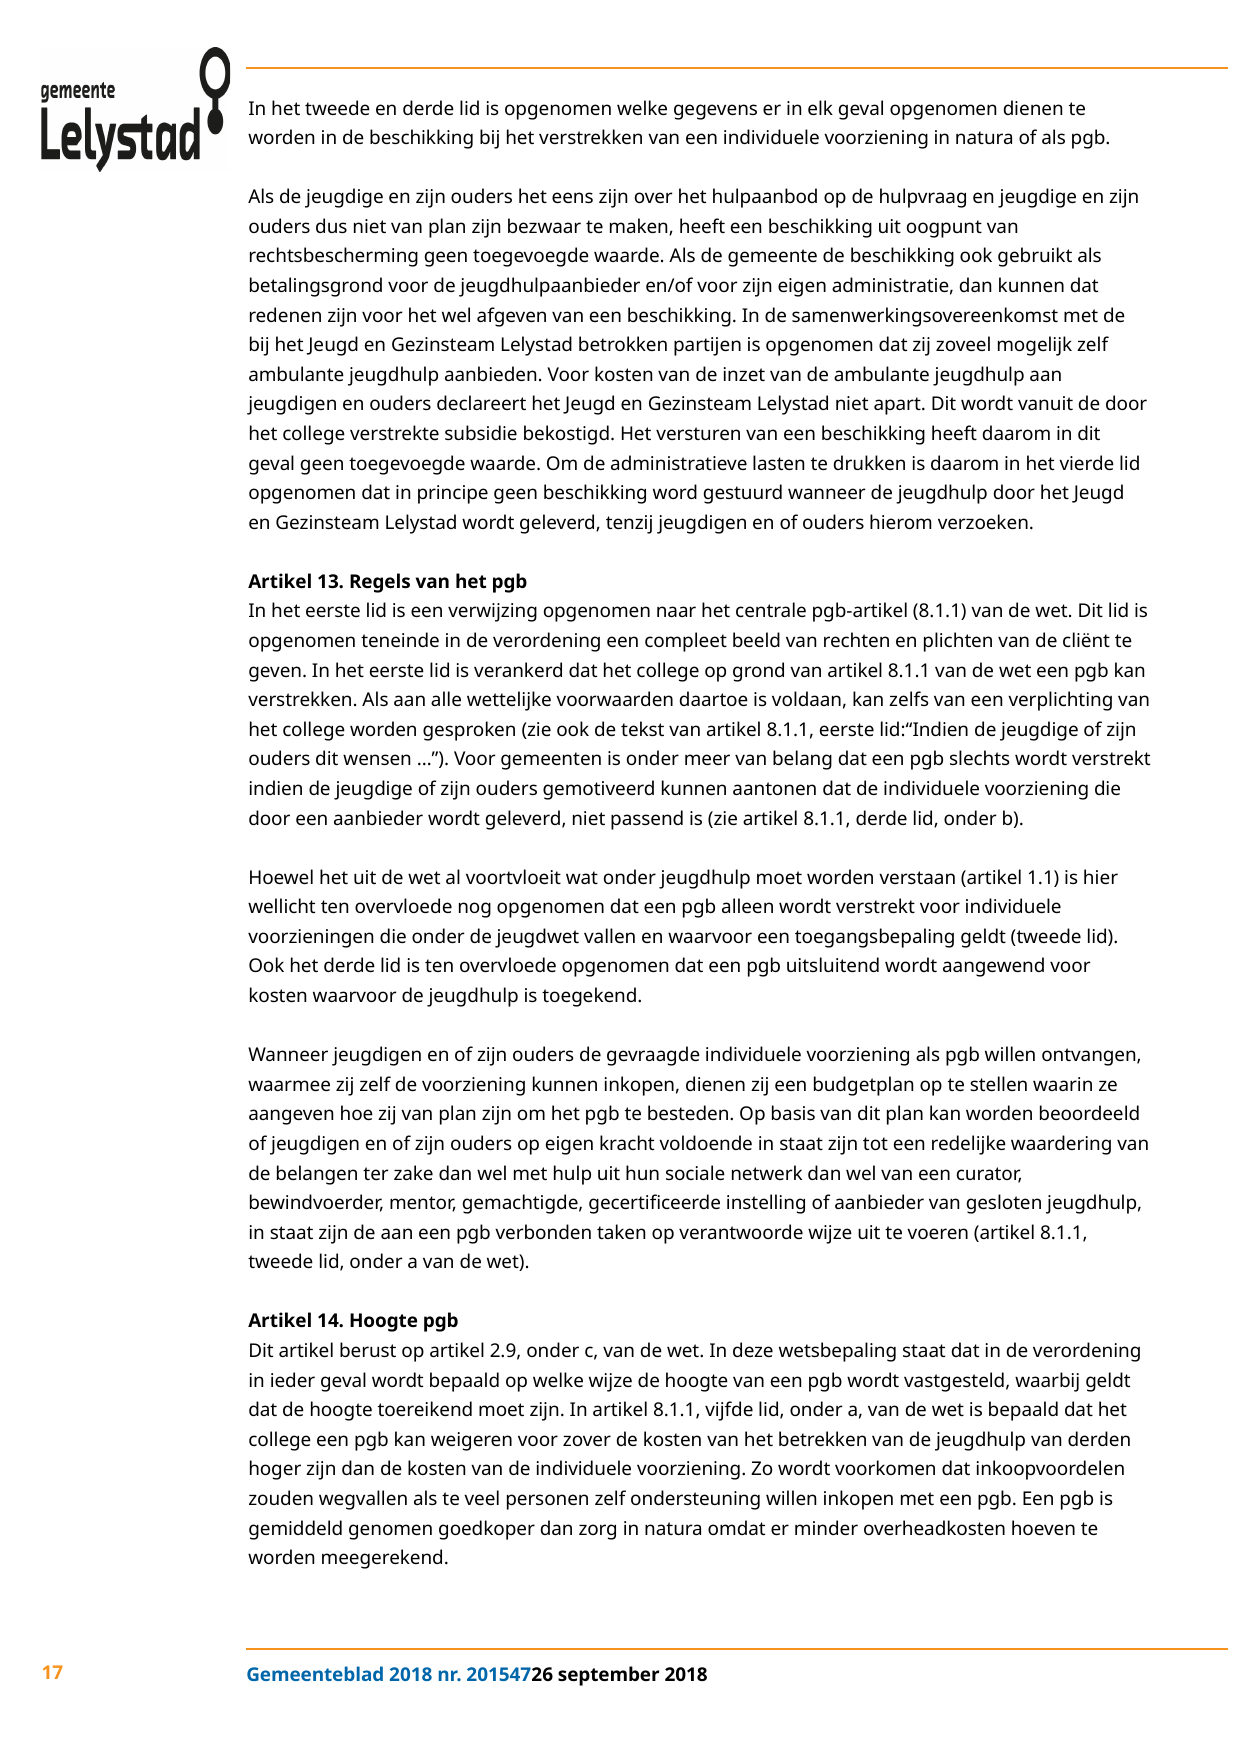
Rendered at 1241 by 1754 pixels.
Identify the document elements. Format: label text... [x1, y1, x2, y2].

text Artikel 14. Hoogte pgb [248, 1308, 1152, 1333]
text Als de jeugdige en zijn ouders het eens zijn over het hulpaanbod op de hulpvraag en jeugdige en zijn ouders dus niet van plan zijn bezwaar te maken, heeft een beschikking uit oogpunt van rechtsbescherming geen toegevoegde waarde. Als de gemeente de beschikking ook gebruikt als betalingsgrond voor de jeugdhulpaanbieder en/of voor zijn eigen administratie, dan kunnen dat redenen zijn voor het wel afgeven van een beschikking. In de samenwerkingsovereenkomst met de bij het Jeugd en Gezinsteam Lelystad betrokken partijen is opgenomen dat zij zoveel mogelijk zelf ambulante jeugdhulp aanbieden. Voor kosten van de inzet van de ambulante jeugdhulp aan jeugdigen en ouders declareert het Jeugd en Gezinsteam Lelystad niet apart. Dit wordt vanuit de door het college verstrekte subsidie bekostigd. Het versturen van een beschikking heeft daarom in dit geval geen toegevoegde waarde. Om de administratieve lasten te drukken is daarom in het vierde lid opgenomen dat in principe geen beschikking word gestuurd wanneer de jeugdhulp door het Jeugd en Gezinsteam Lelystad wordt geleverd, tenzij jeugdigen en of ouders hierom verzoeken. [248, 183, 1152, 535]
text Dit artikel berust op artikel 2.9, onder c, van de wet. In deze wetsbepaling staat dat in de verordening in ieder geval wordt bepaald op welke wijze de hoogte van een pgb wordt vastgesteld, waarbij geldt dat de hoogte toereikend moet zijn. In artikel 8.1.1, vijfde lid, onder a, van de wet is bepaald dat het college een pgb kan weigeren voor zover de kosten van het betrekken van de jeugdhulp van derden hoger zijn dan de kosten van de individuele voorziening. Zo wordt voorkomen dat inkoopvoordelen zouden wegvallen als te veel personen zelf ondersteuning willen inkopen met een pgb. Een pgb is gemiddeld genomen goedkoper dan zorg in natura omdat er minder overheadkosten hoeven te worden meegerekend. [248, 1337, 1152, 1570]
text In het tweede en derde lid is opgenomen welke gegevens er in elk geval opgenomen dienen te worden in de beschikking bij het verstrekken van een individuele voorziening in natura of als pgb. [248, 95, 1152, 150]
picture [41, 47, 231, 172]
text Artikel 13. Regels van het pgb [248, 568, 1152, 594]
text Hoewel het uit de wet al voortvloeit wat onder jeugdhulp moet worden verstaan (artikel 1.1) is hier wellicht ten overvloede nog opgenomen dat een pgb alleen wordt verstrekt voor individuele voorzieningen die onder de jeugdwet vallen en waarvoor een toegangsbepaling geldt (tweede lid). Ook het derde lid is ten overvloede opgenomen dat een pgb uitsluitend wordt aangewend voor kosten waarvoor de jeugdhulp is toegekend. [248, 864, 1152, 1008]
text Wanneer jeugdigen en of zijn ouders de gevraagde individuele voorziening als pgb willen ontvangen, waarmee zij zelf de voorziening kunnen inkopen, dienen zij een budgetplan op te stellen waarin ze aangeven hoe zij van plan zijn om het pgb te besteden. Op basis van dit plan kan worden beoordeeld of jeugdigen en of zijn ouders op eigen kracht voldoende in staat zijn tot een redelijke waardering van de belangen ter zake dan wel met hulp uit hun sociale netwerk dan wel van een curator, bewindvoerder, mentor, gemachtigde, gecertificeerde instelling of aanbieder van gesloten jeugdhulp, in staat zijn de aan een pgb verbonden taken op verantwoorde wijze uit te voeren (artikel 8.1.1, tweede lid, onder a van de wet). [248, 1041, 1152, 1274]
text In het eerste lid is een verwijzing opgenomen naar het centrale pgb-artikel (8.1.1) van de wet. Dit lid is opgenomen teneinde in de verordening een compleet beeld van rechten en plichten van de cliënt te geven. In het eerste lid is verankerd dat het college op grond van artikel 8.1.1 van de wet een pgb kan verstrekken. Als aan alle wettelijke voorwaarden daartoe is voldaan, kan zelfs van een verplichting van het college worden gesproken (zie ook de tekst van artikel 8.1.1, eerste lid:“Indien de jeugdige of zijn ouders dit wensen …”). Voor gemeenten is onder meer van belang dat een pgb slechts wordt verstrekt indien de jeugdige of zijn ouders gemotiveerd kunnen aantonen dat de individuele voorziening die door een aanbieder wordt geleverd, niet passend is (zie artikel 8.1.1, derde lid, onder b). [248, 598, 1152, 831]
